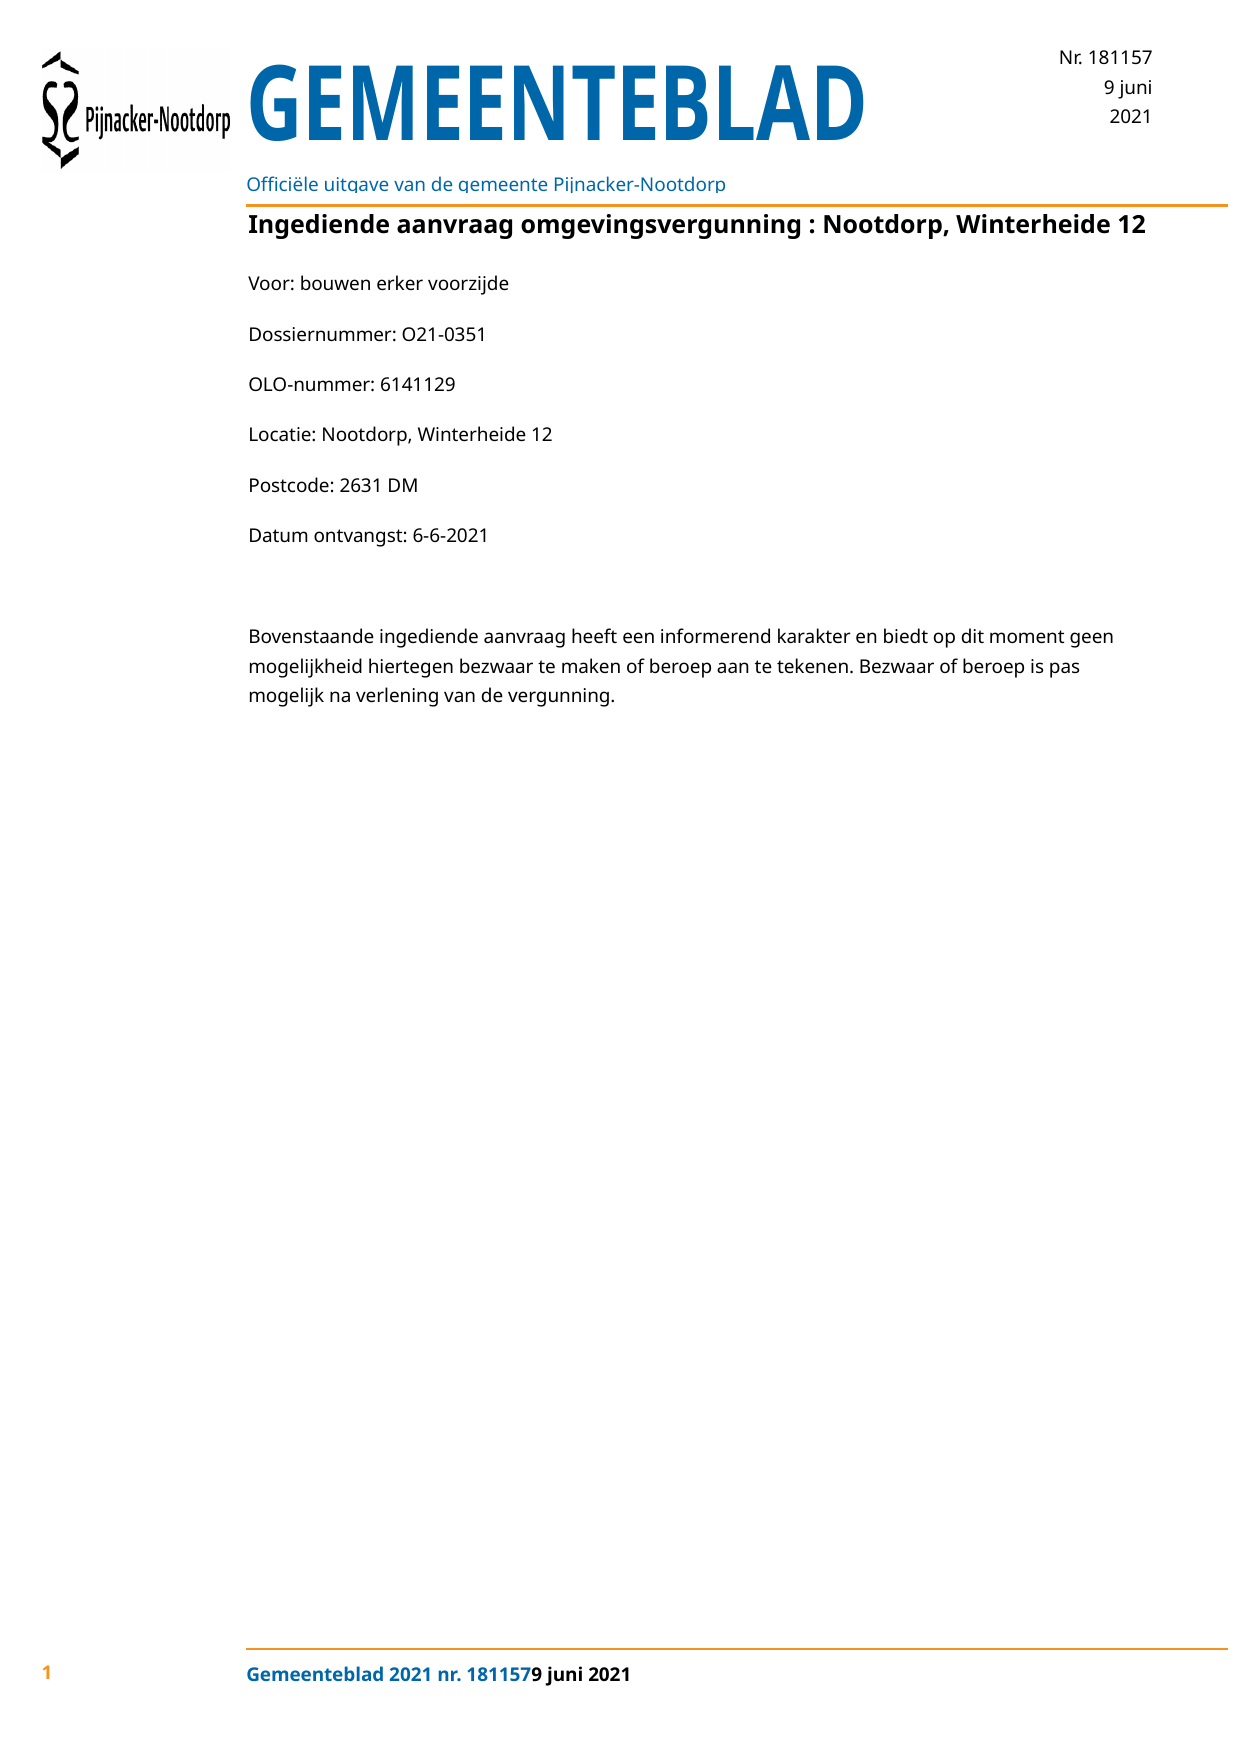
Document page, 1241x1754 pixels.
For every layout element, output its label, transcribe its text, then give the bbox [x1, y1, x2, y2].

text Dossiernummer: O21-0351 [248, 321, 1152, 346]
text Voor: bouwen erker voorzijde [248, 270, 1152, 296]
text Locatie: Nootdorp, Winterheide 12 [248, 422, 1152, 447]
text Bovenstaande ingediende aanvraag heeft een informerend karakter en biedt op dit moment geen mogelijkheid hiertegen bezwaar te maken of beroep aan te tekenen. Bezwaar of beroep is pas mogelijk na verlening van de vergunning. [248, 623, 1152, 708]
text Datum ontvangst: 6-6-2021 [248, 522, 1152, 548]
text Ingediende aanvraag omgevingsvergunning : Nootdorp, Winterheide 12 [248, 207, 1152, 241]
text OLO-nummer: 6141129 [248, 371, 1152, 397]
picture [41, 47, 231, 172]
text Postcode: 2631 DM [248, 472, 1152, 498]
